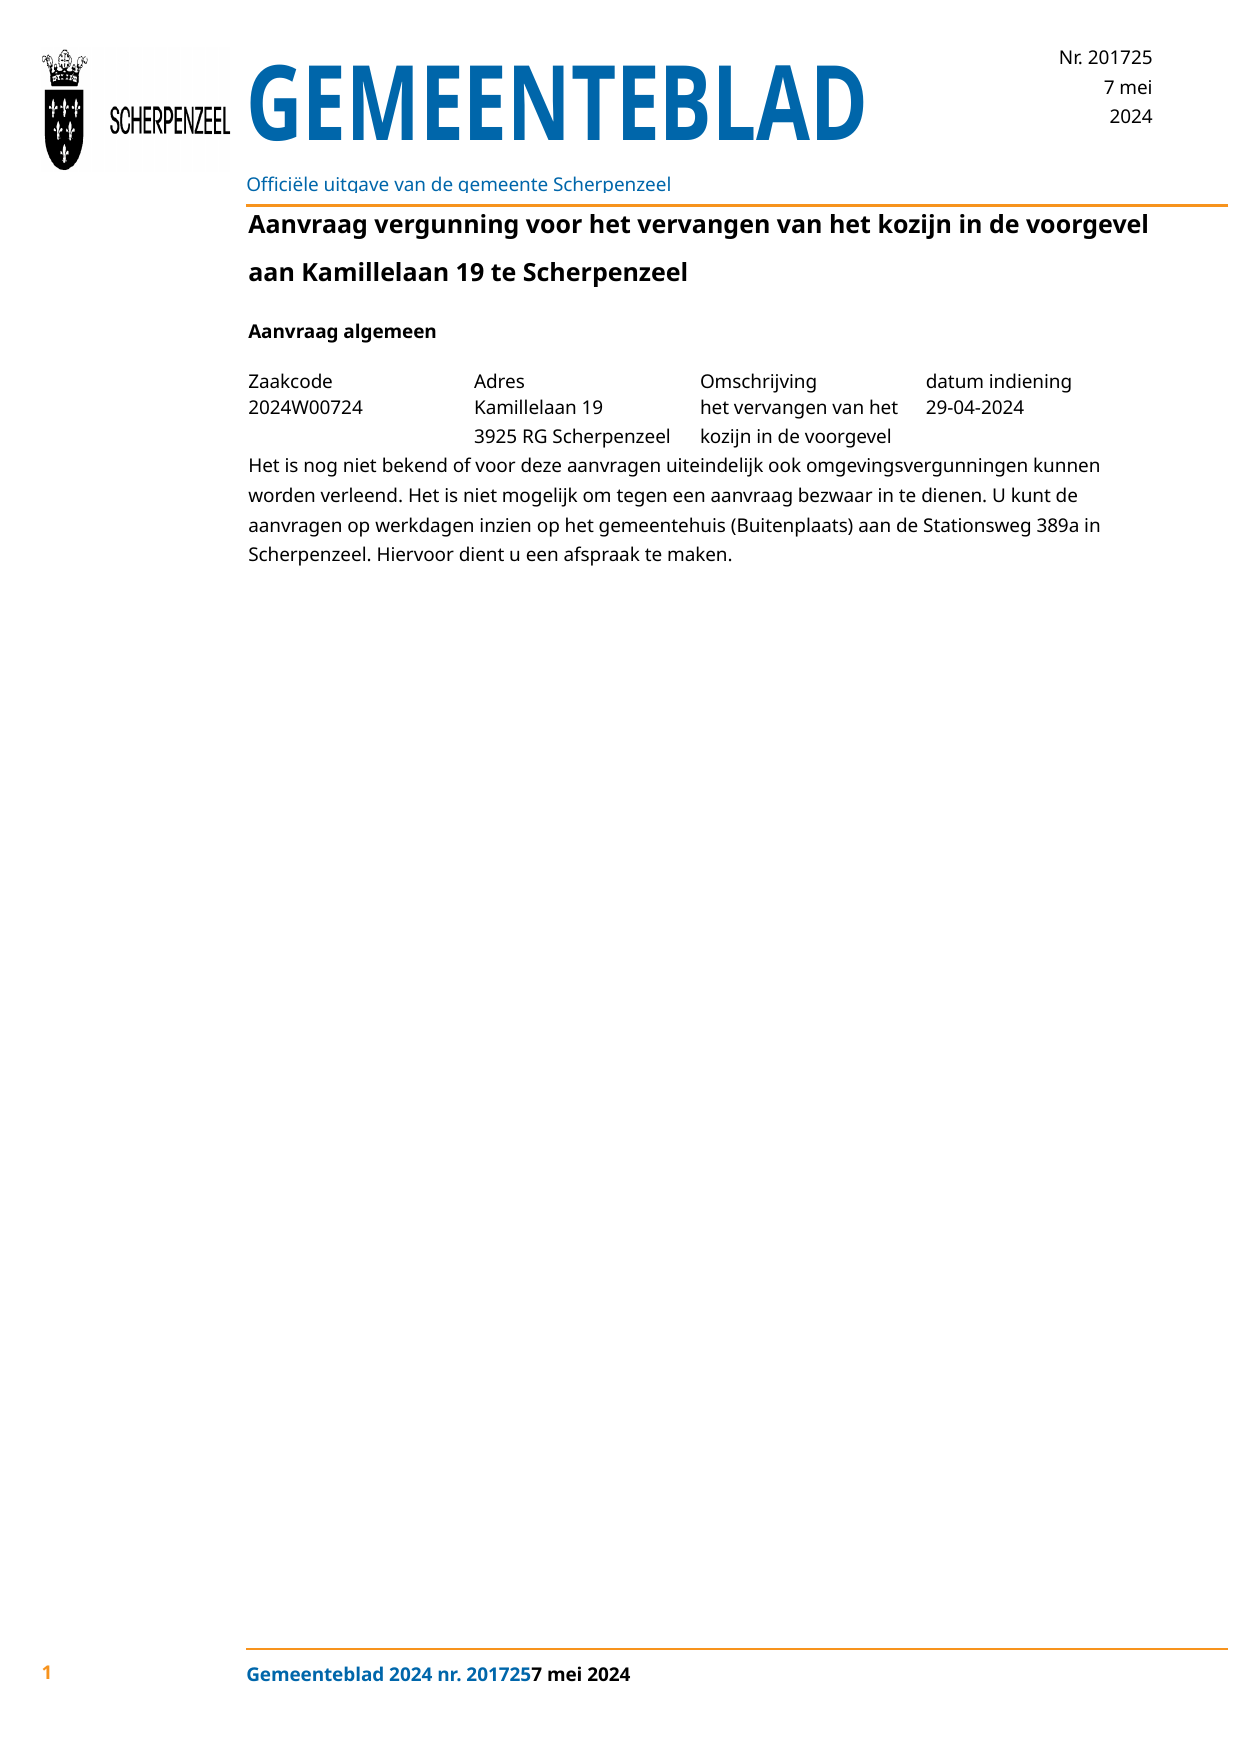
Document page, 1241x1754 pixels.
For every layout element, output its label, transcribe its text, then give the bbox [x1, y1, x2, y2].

table_cell 29-04-2024 [926, 394, 1152, 449]
text Aanvraag vergunning voor het vervangen van het kozijn in de voorgevel aan Kamillelaan 19 te Scherpenzeel [248, 207, 1152, 288]
table_header Omschrijving [700, 369, 926, 394]
table_cell het vervangen van het kozijn in de voorgevel [700, 394, 926, 449]
picture [41, 47, 231, 172]
table_header Zaakcode [248, 369, 474, 394]
table_header datum indiening [926, 369, 1152, 394]
text Het is nog niet bekend of voor deze aanvragen uiteindelijk ook omgevingsvergunningen kunnen worden verleend. Het is niet mogelijk om tegen een aanvraag bezwaar in te dienen. U kunt de aanvragen op werkdagen inzien op het gemeentehuis (Buitenplaats) aan de Stationsweg 389a in Scherpenzeel. Hiervoor dient u een afspraak te maken. [248, 453, 1152, 567]
table_cell Kamillelaan 19 3925 RG Scherpenzeel [474, 394, 700, 449]
text Aanvraag algemeen [248, 318, 1152, 344]
table_header Adres [474, 369, 700, 394]
table_cell 2024W00724 [248, 394, 474, 449]
